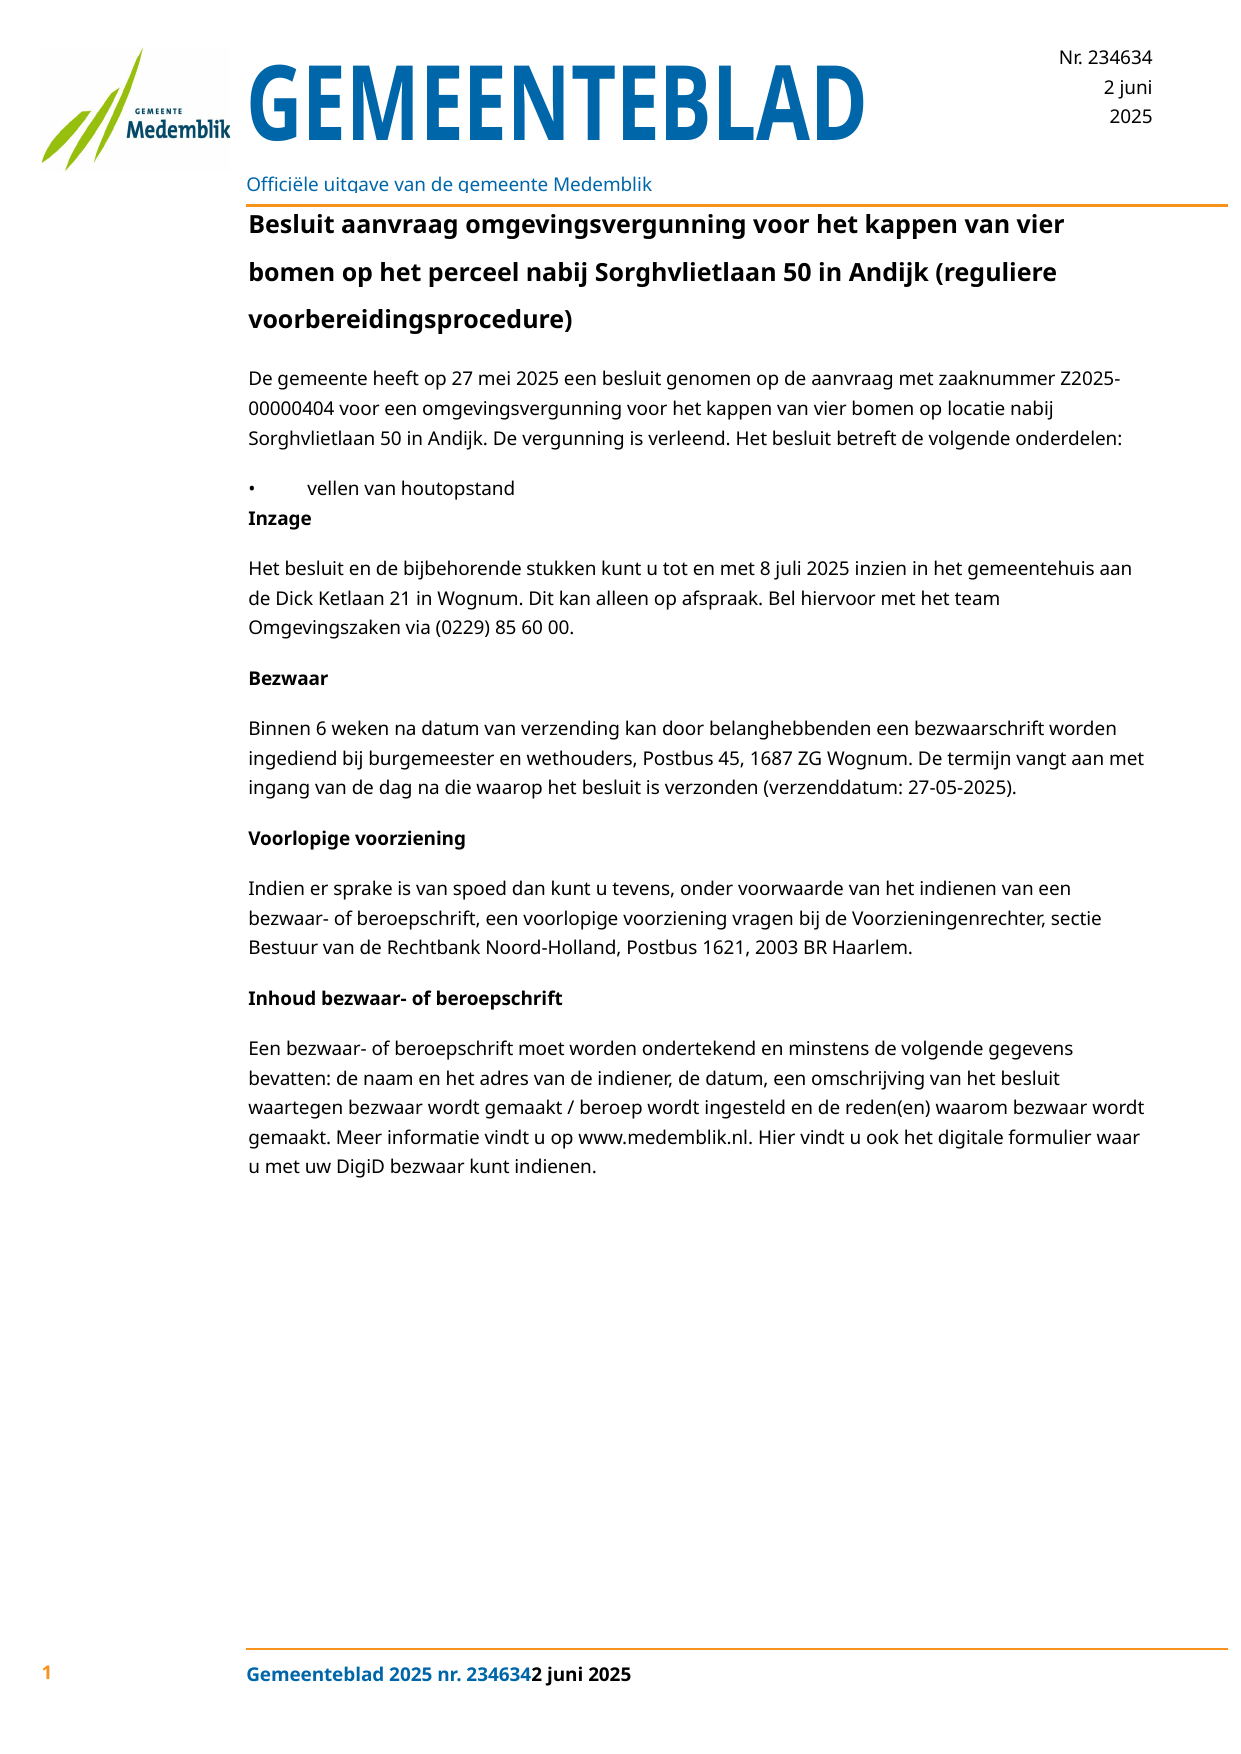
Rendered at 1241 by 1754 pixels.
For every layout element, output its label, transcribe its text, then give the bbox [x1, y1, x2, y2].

text Voorlopige voorziening [248, 825, 1152, 850]
picture [41, 47, 231, 172]
text Inzage [248, 505, 1152, 530]
text De gemeente heeft op 27 mei 2025 een besluit genomen op de aanvraag met zaaknummer Z2025-00000404 voor een omgevingsvergunning voor het kappen van vier bomen op locatie nabij Sorghvlietlaan 50 in Andijk. De vergunning is verleend. Het besluit betreft de volgende onderdelen: [248, 366, 1152, 450]
text Een bezwaar- of beroepschrift moet worden ondertekend en minstens de volgende gegevens bevatten: de naam en het adres van de indiener, de datum, een omschrijving van het besluit waartegen bezwaar wordt gemaakt / beroep wordt ingesteld en de reden(en) waarom bezwaar wordt gemaakt. Meer informatie vindt u op www.medemblik.nl. Hier vindt u ook het digitale formulier waar u met uw DigiD bezwaar kunt indienen. [248, 1035, 1152, 1179]
list vellen van houtopstand [248, 475, 1152, 501]
text Het besluit en de bijbehorende stukken kunt u tot en met 8 juli 2025 inzien in het gemeentehuis aan de Dick Ketlaan 21 in Wognum. Dit kan alleen op afspraak. Bel hiervoor met het team Omgevingszaken via (0229) 85 60 00. [248, 555, 1152, 640]
text Indien er sprake is van spoed dan kunt u tevens, onder voorwaarde van het indienen van een bezwaar- of beroepschrift, een voorlopige voorziening vragen bij de Voorzieningenrechter, sectie Bestuur van de Rechtbank Noord-Holland, Postbus 1621, 2003 BR Haarlem. [248, 875, 1152, 960]
text Besluit aanvraag omgevingsvergunning voor het kappen van vier bomen op het perceel nabij Sorghvlietlaan 50 in Andijk (reguliere voorbereidingsprocedure) [248, 207, 1152, 336]
text Binnen 6 weken na datum van verzending kan door belanghebbenden een bezwaarschrift worden ingediend bij burgemeester en wethouders, Postbus 45, 1687 ZG Wognum. De termijn vangt aan met ingang van de dag na die waarop het besluit is verzonden (verzenddatum: 27-05-2025). [248, 715, 1152, 800]
text Bezwaar [248, 665, 1152, 690]
text Inhoud bezwaar- of beroepschrift [248, 985, 1152, 1010]
